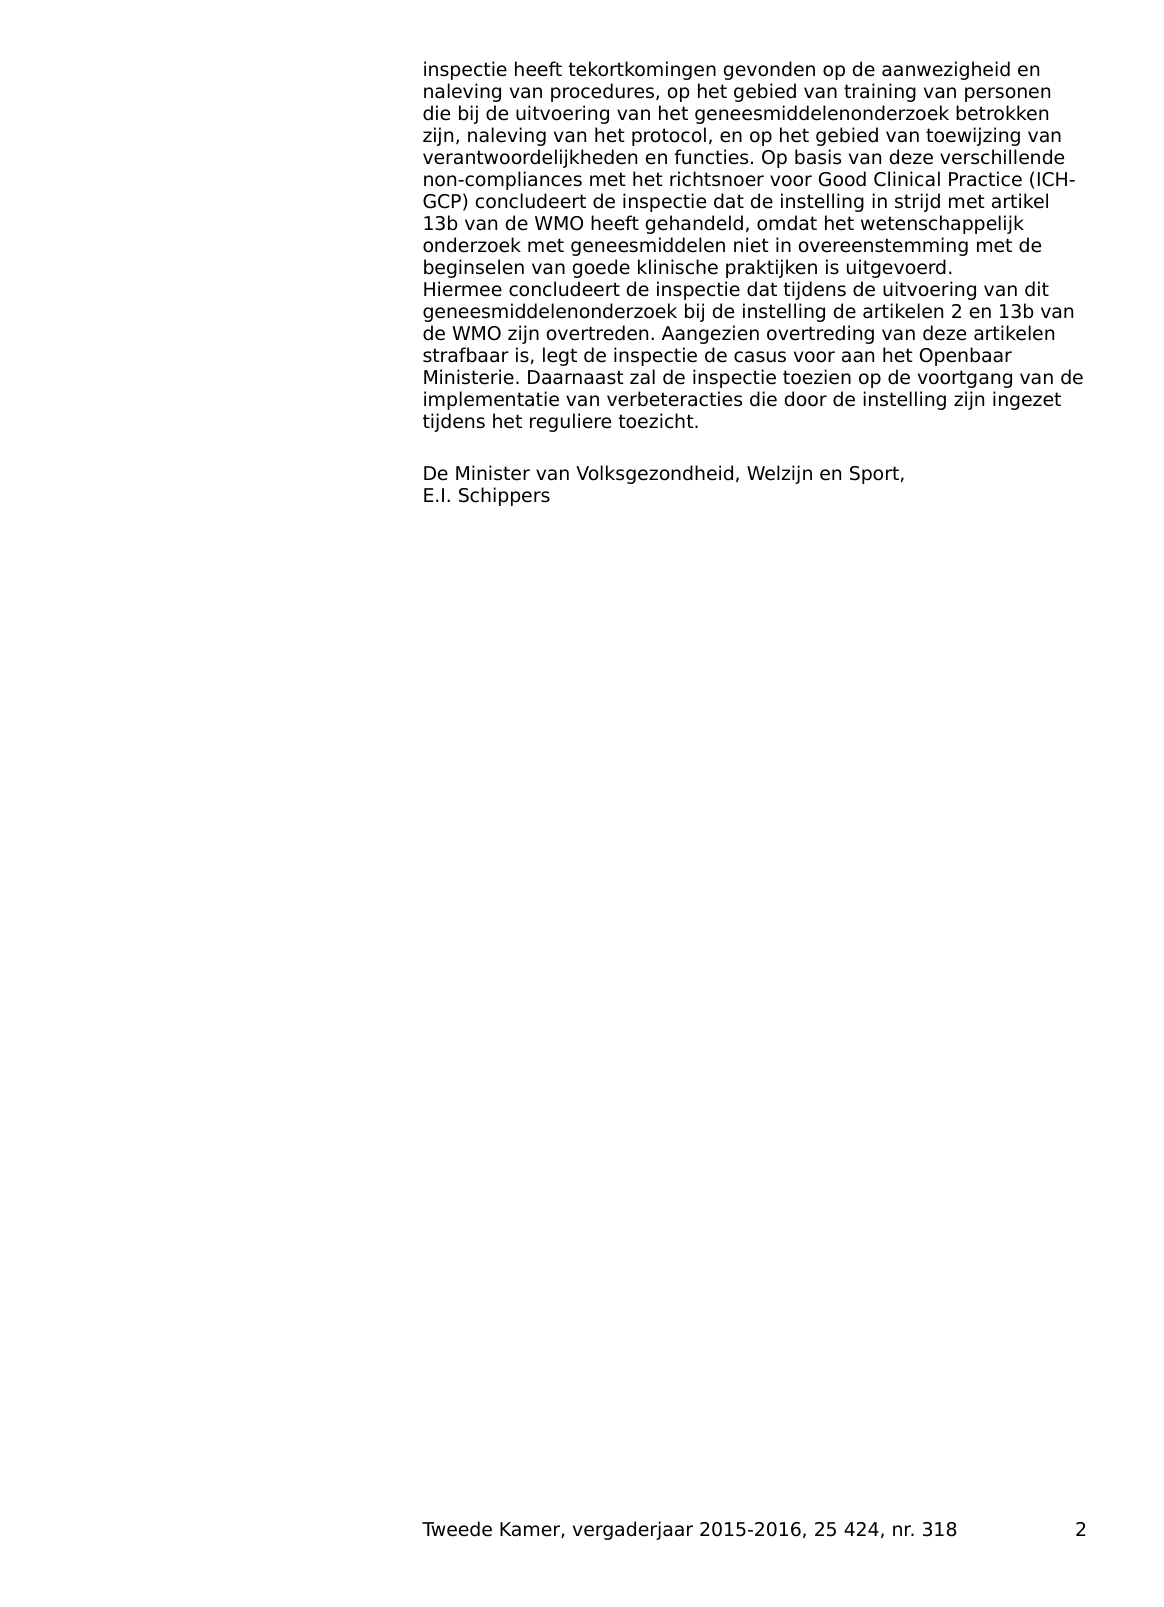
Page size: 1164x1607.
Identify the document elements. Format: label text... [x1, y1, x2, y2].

text Hiermee concludeert de inspectie dat tijdens de uitvoering van dit geneesmiddelenonderzoek bij de instelling de artikelen 2 en 13b van de WMO zijn overtreden. Aangezien overtreding van deze artikelen strafbaar is, legt de inspectie de casus voor aan het Openbaar Ministerie. Daarnaast zal de inspectie toezien op de voortgang van de implementatie van verbeteracties die door de instelling zijn ingezet tijdens het reguliere toezicht. [422, 279, 1087, 433]
text inspectie heeft tekortkomingen gevonden op de aanwezigheid en naleving van procedures, op het gebied van training van personen die bij de uitvoering van het geneesmiddelenonderzoek betrokken zijn, naleving van het protocol, en op het gebied van toewijzing van verantwoordelijkheden en functies. Op basis van deze verschillende non-compliances met het richtsnoer voor Good Clinical Practice (ICH-GCP) concludeert de inspectie dat de instelling in strijd met artikel 13b van de WMO heeft gehandeld, omdat het wetenschappelijk onderzoek met geneesmiddelen niet in overeenstemming met de beginselen van goede klinische praktijken is uitgevoerd. [422, 59, 1087, 279]
text De Minister van Volksgezondheid, Welzijn en Sport, E.I. Schippers [422, 463, 1087, 507]
